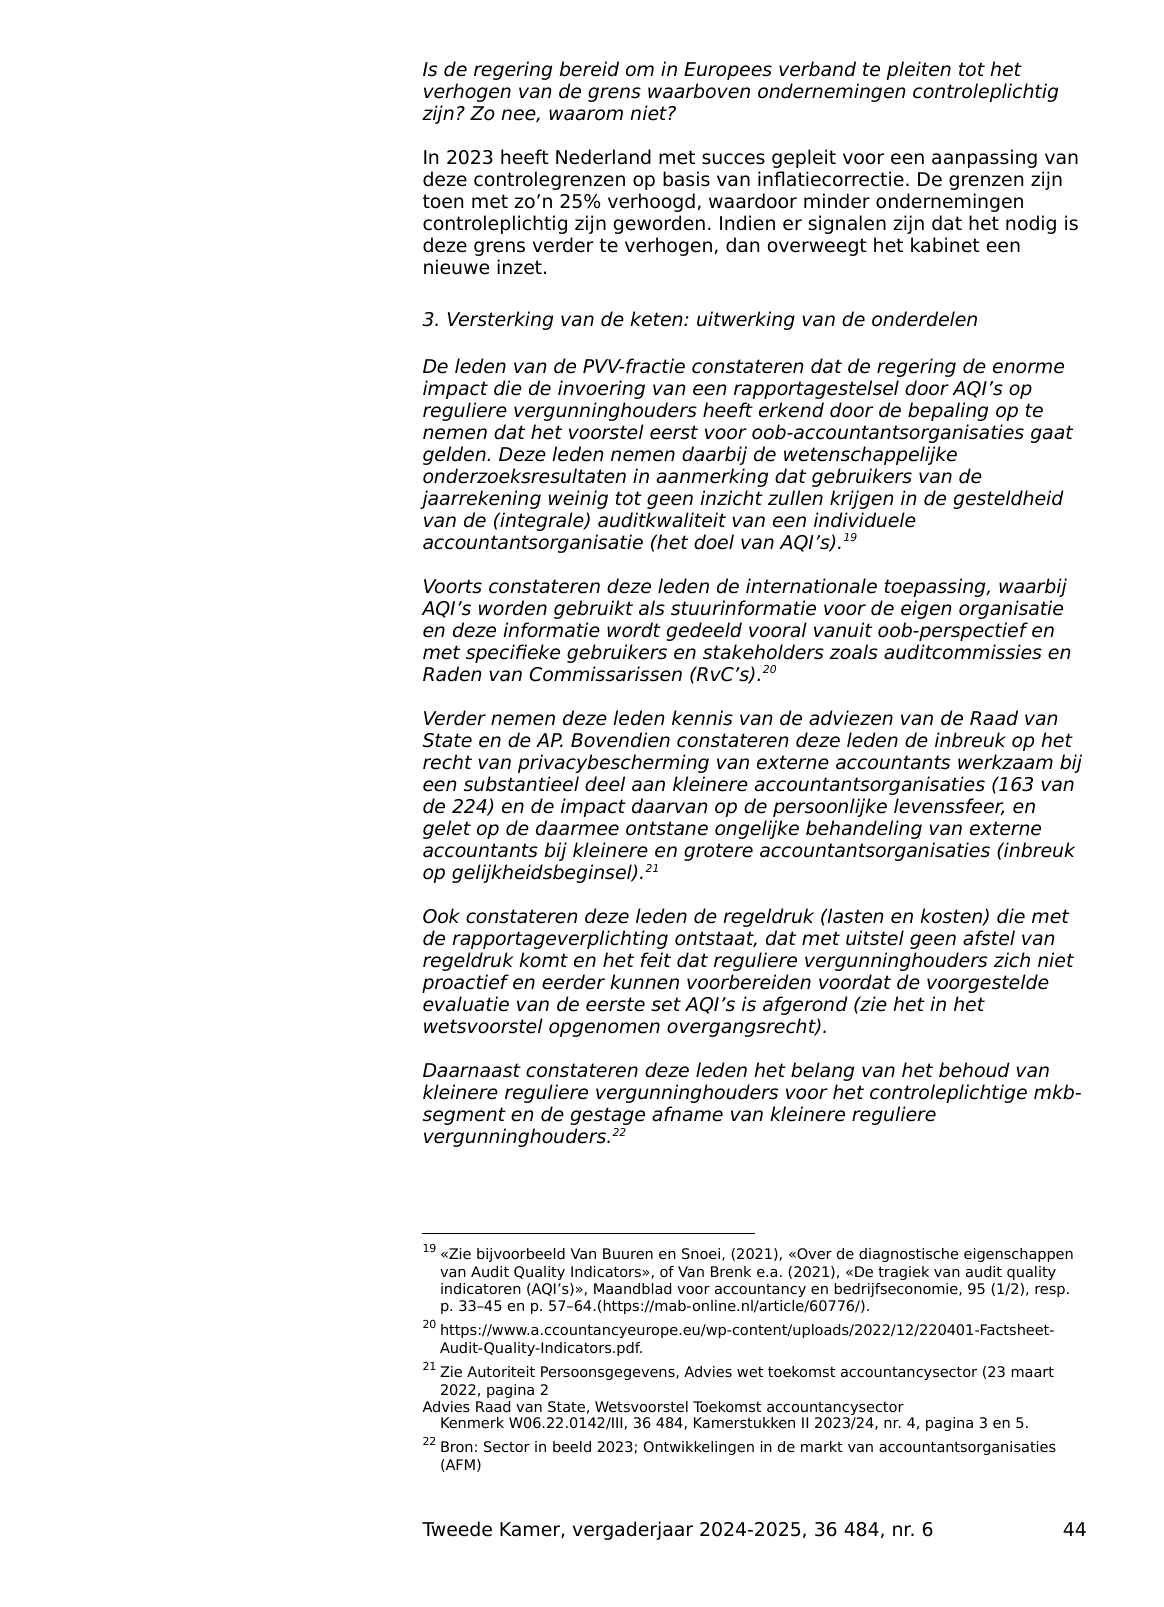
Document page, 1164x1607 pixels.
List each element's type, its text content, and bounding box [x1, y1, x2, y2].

text In 2023 heeft Nederland met succes gepleit voor een aanpassing van deze controlegrenzen op basis van inflatiecorrectie. De grenzen zijn toen met zo’n 25% verhoogd, waardoor minder ondernemingen controleplichtig zijn geworden. Indien er signalen zijn dat het nodig is deze grens verder te verhogen, dan overweegt het kabinet een nieuwe inzet. [422, 147, 1087, 279]
text https://www.a.ccountancyeurope.eu/wp-content/uploads/2022/12/220401-Factsheet-Audit-Quality-Indicators.pdf. [422, 1318, 1087, 1357]
text De leden van de PVV-fractie constateren dat de regering de enorme impact die de invoering van een rapportagestelsel door AQI’s op reguliere vergunninghouders heeft erkend door de bepaling op te nemen dat het voorstel eerst voor oob-accountantsorganisaties gaat gelden. Deze leden nemen daarbij de wetenschappelijke onderzoeksresultaten in aanmerking dat gebruikers van de jaarrekening weinig tot geen inzicht zullen krijgen in de gesteldheid van de (integrale) auditkwaliteit van een individuele accountantsorganisatie (het doel van AQI’s). [422, 356, 1087, 554]
text Zie Autoriteit Persoonsgegevens, Advies wet toekomst accountancysector (23 maart 2022, pagina 2 [422, 1360, 1087, 1399]
text Advies Raad van State, Wetsvoorstel Toekomst accountancysector Kenmerk W06.22.0142/III, 36 484, Kamerstukken II 2023/24, nr. 4, pagina 3 en 5. [422, 1399, 1087, 1432]
text Voorts constateren deze leden de internationale toepassing, waarbij AQI’s worden gebruikt als stuurinformatie voor de eigen organisatie en deze informatie wordt gedeeld vooral vanuit oob-perspectief en met specifieke gebruikers en stakeholders zoals auditcommissies en Raden van Commissarissen (RvC’s). [422, 576, 1087, 686]
text Daarnaast constateren deze leden het belang van het behoud van kleinere reguliere vergunninghouders voor het controleplichtige mkb-segment en de gestage afname van kleinere reguliere vergunninghouders. [422, 1060, 1087, 1148]
text Verder nemen deze leden kennis van de adviezen van de Raad van State en de AP. Bovendien constateren deze leden de inbreuk op het recht van privacybescherming van externe accountants werkzaam bij een substantieel deel aan kleinere accountantsorganisaties (163 van de 224) en de impact daarvan op de persoonlijke levenssfeer, en gelet op de daarmee ontstane ongelijke behandeling van externe accountants bij kleinere en grotere accountantsorganisaties (inbreuk op gelijkheidsbeginsel). [422, 708, 1087, 884]
text Bron: Sector in beeld 2023; Ontwikkelingen in de markt van accountantsorganisaties (AFM) [422, 1435, 1087, 1474]
text «Zie bijvoorbeeld Van Buuren en Snoei, (2021), «Over de diagnostische eigenschappen van Audit Quality Indicators», of Van Brenk e.a. (2021), «De tragiek van audit quality indicatoren (AQI’s)», Maandblad voor accountancy en bedrijfseconomie, 95 (1/2), resp. p. 33–45 en p. 57–64.(https://mab-online.nl/article/60776/). [422, 1242, 1087, 1315]
text Ook constateren deze leden de regeldruk (lasten en kosten) die met de rapportageverplichting ontstaat, dat met uitstel geen afstel van regeldruk komt en het feit dat reguliere vergunninghouders zich niet proactief en eerder kunnen voorbereiden voordat de voorgestelde evaluatie van de eerste set AQI’s is afgerond (zie het in het wetsvoorstel opgenomen overgangsrecht). [422, 906, 1087, 1038]
text Is de regering bereid om in Europees verband te pleiten tot het verhogen van de grens waarboven ondernemingen controleplichtig zijn? Zo nee, waarom niet? [422, 59, 1087, 125]
subtitle 3. Versterking van de keten: uitwerking van de onderdelen [422, 309, 1087, 331]
